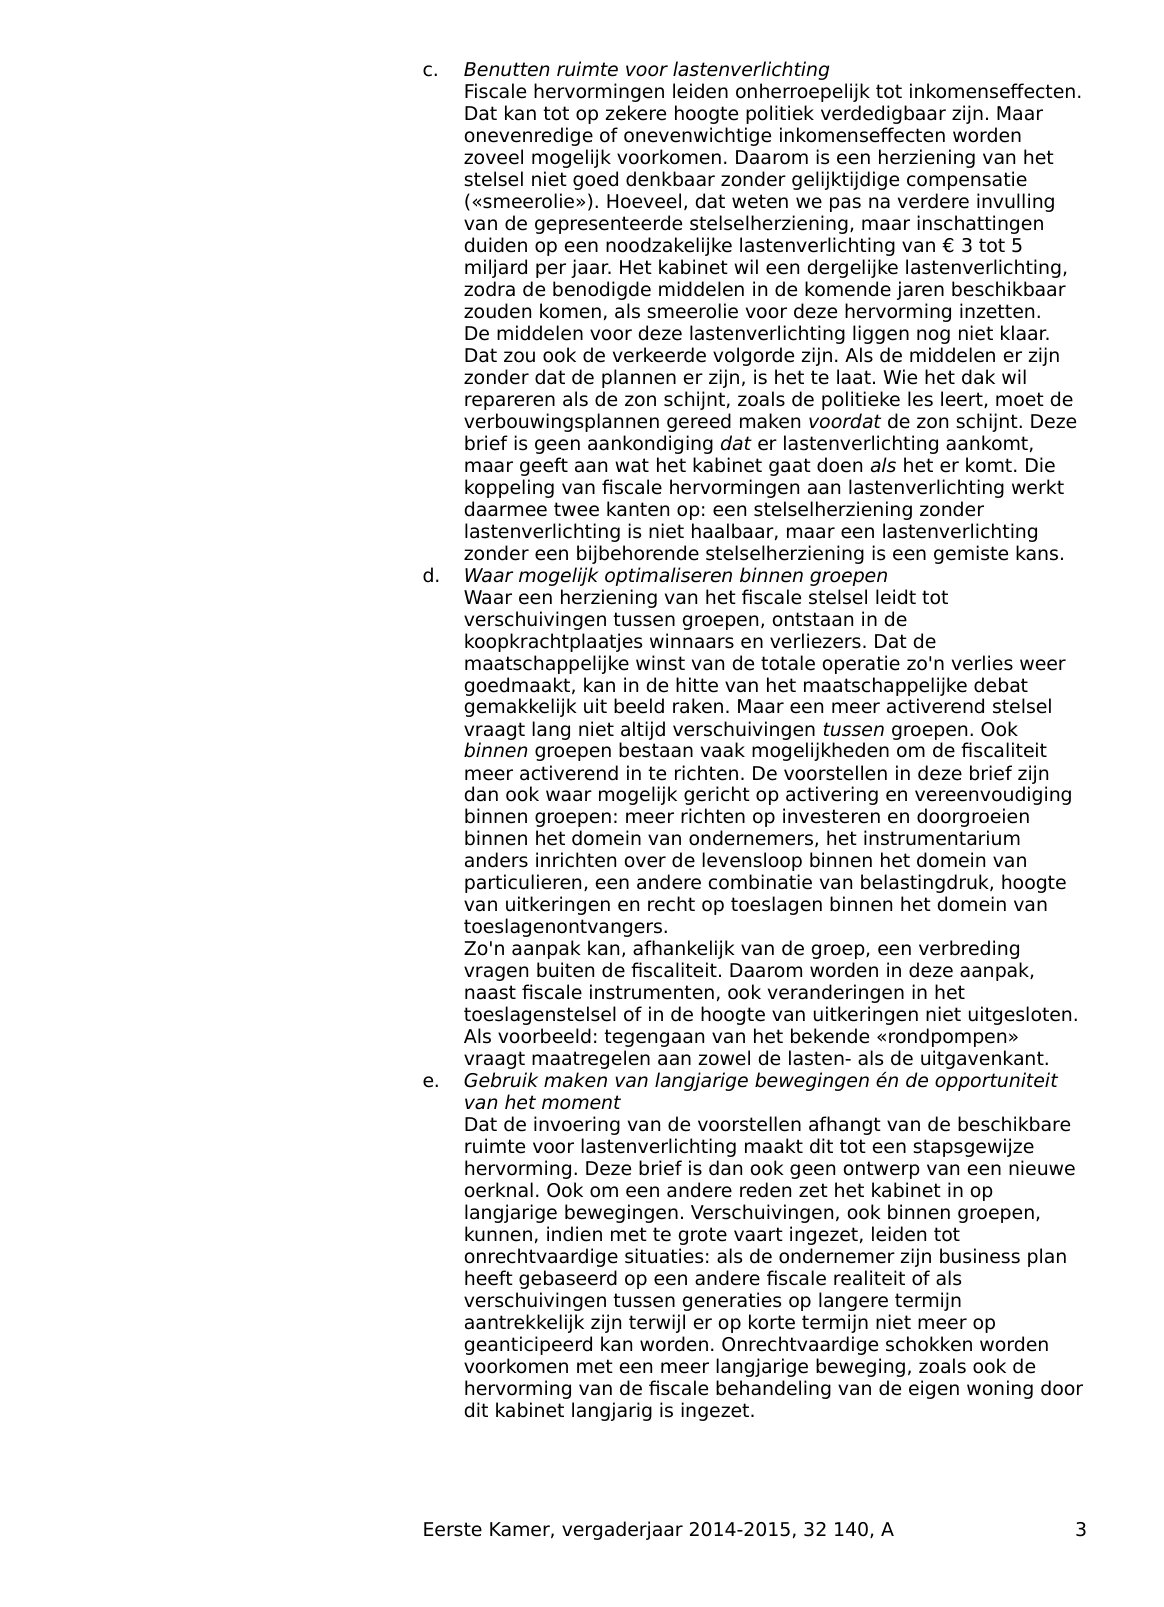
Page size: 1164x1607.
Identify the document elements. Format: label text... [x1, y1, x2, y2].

text e. Gebruik maken van langjarige bewegingen én de opportuniteit van het moment [422, 1070, 1087, 1114]
text Dat de invoering van de voorstellen afhangt van de beschikbare ruimte voor lastenverlichting maakt dit tot een stapsgewijze hervorming. Deze brief is dan ook geen ontwerp van een nieuwe oerknal. Ook om een andere reden zet het kabinet in op langjarige bewegingen. Verschuivingen, ook binnen groepen, kunnen, indien met te grote vaart ingezet, leiden tot onrechtvaardige situaties: als de ondernemer zijn business plan heeft gebaseerd op een andere fiscale realiteit of als verschuivingen tussen generaties op langere termijn aantrekkelijk zijn terwijl er op korte termijn niet meer op geanticipeerd kan worden. Onrechtvaardige schokken worden voorkomen met een meer langjarige beweging, zoals ook de hervorming van de fiscale behandeling van de eigen woning door dit kabinet langjarig is ingezet. [464, 1114, 1087, 1422]
text d. Waar mogelijk optimaliseren binnen groepen [422, 564, 1087, 587]
text Fiscale hervormingen leiden onherroepelijk tot inkomenseffecten. Dat kan tot op zekere hoogte politiek verdedigbaar zijn. Maar onevenredige of onevenwichtige inkomenseffecten worden zoveel mogelijk voorkomen. Daarom is een herziening van het stelsel niet goed denkbaar zonder gelijktijdige compensatie («smeerolie»). Hoeveel, dat weten we pas na verdere invulling van de gepresenteerde stelselherziening, maar inschattingen duiden op een noodzakelijke lastenverlichting van € 3 tot 5 miljard per jaar. Het kabinet wil een dergelijke lastenverlichting, zodra de benodigde middelen in de komende jaren beschikbaar zouden komen, als smeerolie voor deze hervorming inzetten. [464, 81, 1087, 323]
text Waar een herziening van het fiscale stelsel leidt tot verschuivingen tussen groepen, ontstaan in de koopkrachtplaatjes winnaars en verliezers. Dat de maatschappelijke winst van de totale operatie zo'n verlies weer goedmaakt, kan in de hitte van het maatschappelijke debat gemakkelijk uit beeld raken. Maar een meer activerend stelsel vraagt lang niet altijd verschuivingen tussen groepen. Ook binnen groepen bestaan vaak mogelijkheden om de fiscaliteit meer activerend in te richten. De voorstellen in deze brief zijn dan ook waar mogelijk gericht op activering en vereenvoudiging binnen groepen: meer richten op investeren en doorgroeien binnen het domein van ondernemers, het instrumentarium anders inrichten over de levensloop binnen het domein van particulieren, een andere combinatie van belastingdruk, hoogte van uitkeringen en recht op toeslagen binnen het domein van toeslagenontvangers. [464, 587, 1087, 938]
text Zo'n aanpak kan, afhankelijk van de groep, een verbreding vragen buiten de fiscaliteit. Daarom worden in deze aanpak, naast fiscale instrumenten, ook veranderingen in het toeslagenstelsel of in de hoogte van uitkeringen niet uitgesloten. Als voorbeeld: tegengaan van het bekende «rondpompen» vraagt maatregelen aan zowel de lasten- als de uitgavenkant. [464, 938, 1087, 1070]
text c. Benutten ruimte voor lastenverlichting [422, 59, 1087, 81]
text De middelen voor deze lastenverlichting liggen nog niet klaar. Dat zou ook de verkeerde volgorde zijn. Als de middelen er zijn zonder dat de plannen er zijn, is het te laat. Wie het dak wil repareren als de zon schijnt, zoals de politieke les leert, moet de verbouwingsplannen gereed maken voordat de zon schijnt. Deze brief is geen aankondiging dat er lastenverlichting aankomt, maar geeft aan wat het kabinet gaat doen als het er komt. Die koppeling van fiscale hervormingen aan lastenverlichting werkt daarmee twee kanten op: een stelselherziening zonder lastenverlichting is niet haalbaar, maar een lastenverlichting zonder een bijbehorende stelselherziening is een gemiste kans. [464, 323, 1087, 564]
